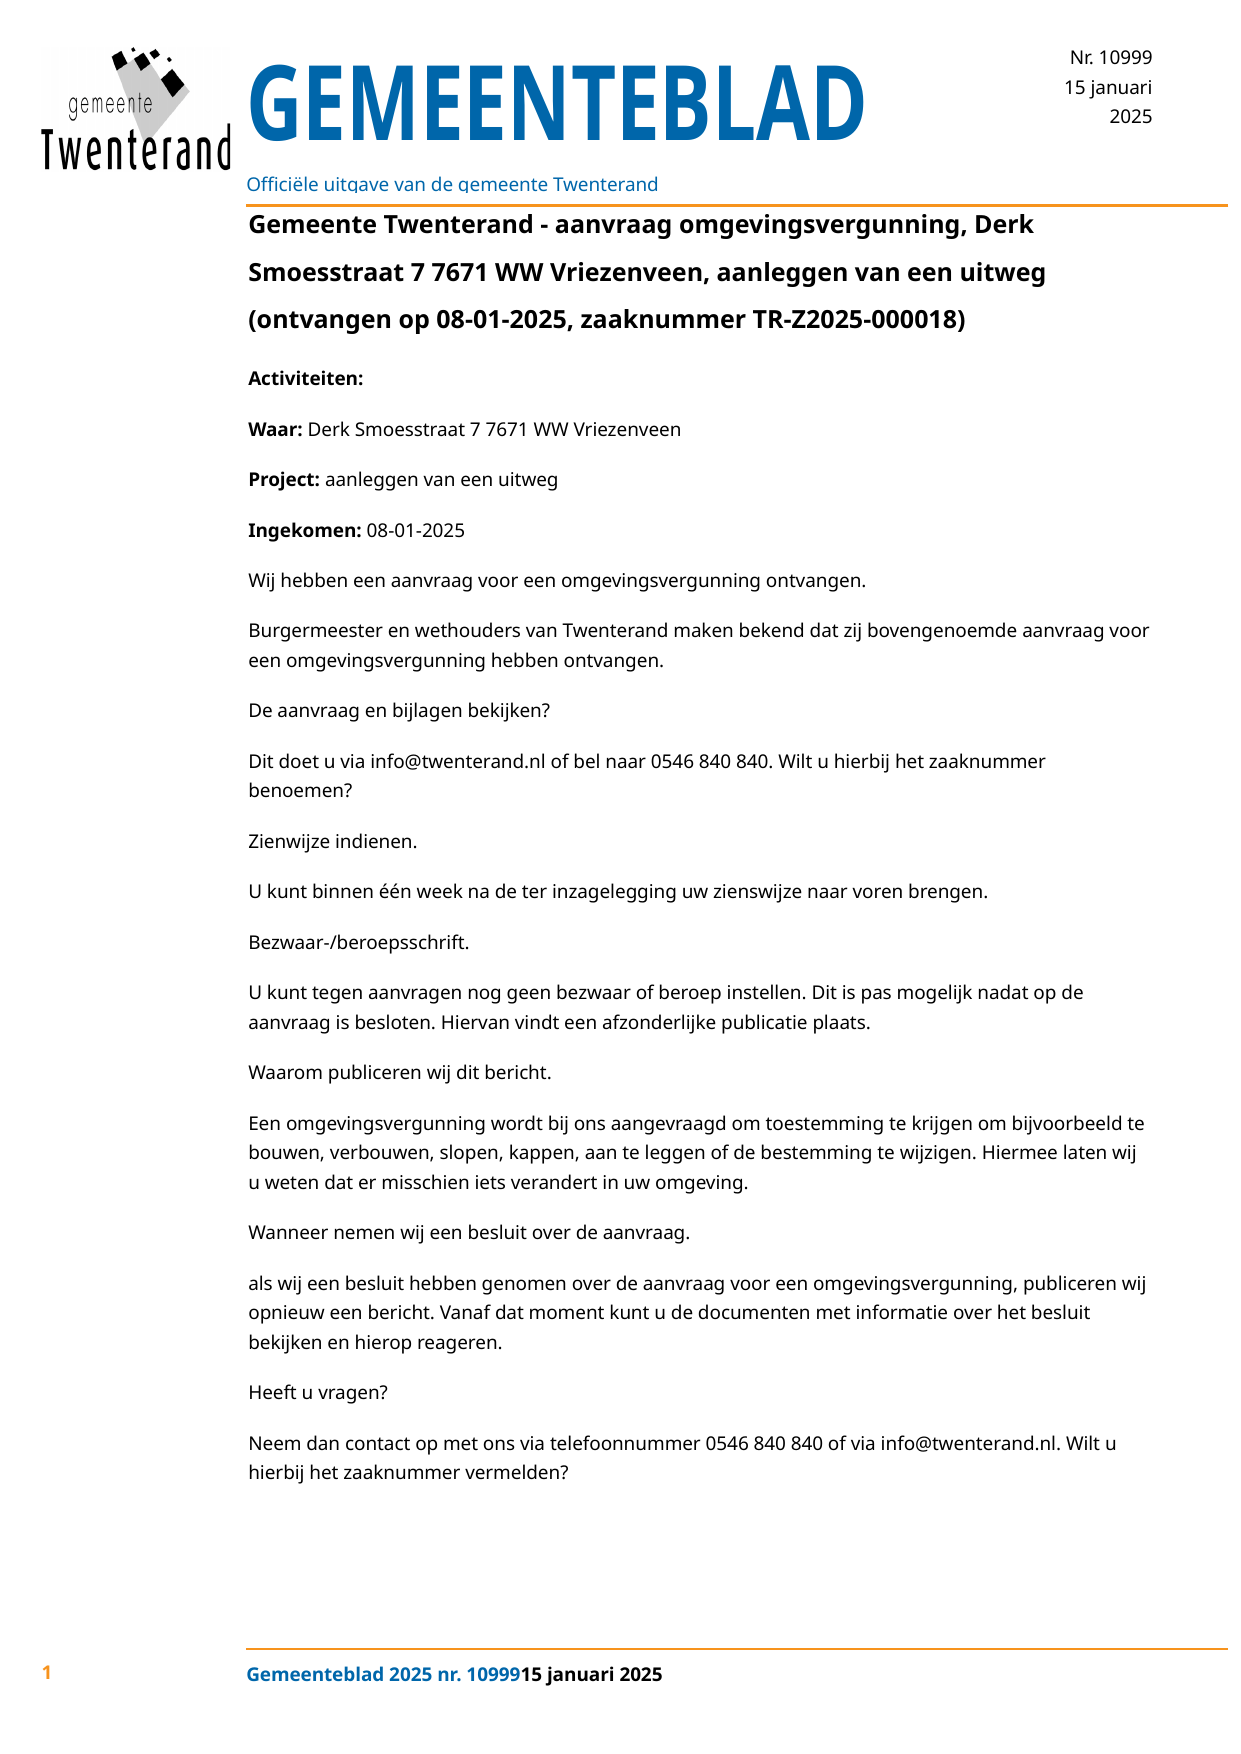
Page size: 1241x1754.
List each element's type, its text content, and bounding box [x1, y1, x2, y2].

text Ingekomen: 08-01-2025 [248, 517, 1152, 542]
picture [41, 47, 231, 172]
text U kunt binnen één week na de ter inzagelegging uw zienswijze naar voren brengen. [248, 878, 1152, 904]
text Zienwijze indienen. [248, 828, 1152, 854]
text Activiteiten: [248, 366, 1152, 391]
text Wij hebben een aanvraag voor een omgevingsvergunning ontvangen. [248, 567, 1152, 593]
text als wij een besluit hebben genomen over de aanvraag voor een omgevingsvergunning, publiceren wij opnieuw een bericht. Vanaf dat moment kunt u de documenten met informatie over het besluit bekijken en hierop reageren. [248, 1270, 1152, 1354]
text Wanneer nemen wij een besluit over de aanvraag. [248, 1219, 1152, 1245]
text Dit doet u via info@twenterand.nl of bel naar 0546 840 840. Wilt u hierbij het zaaknummer benoemen? [248, 748, 1152, 803]
text Heeft u vragen? [248, 1379, 1152, 1405]
text Project: aanleggen van een uitweg [248, 466, 1152, 492]
text U kunt tegen aanvragen nog geen bezwaar of beroep instellen. Dit is pas mogelijk nadat op de aanvraag is besloten. Hiervan vindt een afzonderlijke publicatie plaats. [248, 979, 1152, 1034]
text De aanvraag en bijlagen bekijken? [248, 698, 1152, 723]
text Waar: Derk Smoesstraat 7 7671 WW Vriezenveen [248, 416, 1152, 442]
text Bezwaar-/beroepsschrift. [248, 929, 1152, 954]
text Neem dan contact op met ons via telefoonnummer 0546 840 840 of via info@twenterand.nl. Wilt u hierbij het zaaknummer vermelden? [248, 1430, 1152, 1485]
text Burgermeester en wethouders van Twenterand maken bekend dat zij bovengenoemde aanvraag voor een omgevingsvergunning hebben ontvangen. [248, 618, 1152, 673]
text Waarom publiceren wij dit bericht. [248, 1059, 1152, 1085]
text Een omgevingsvergunning wordt bij ons aangevraagd om toestemming te krijgen om bijvoorbeeld te bouwen, verbouwen, slopen, kappen, aan te leggen of de bestemming te wijzigen. Hiermee laten wij u weten dat er misschien iets verandert in uw omgeving. [248, 1110, 1152, 1194]
text Gemeente Twenterand - aanvraag omgevingsvergunning, Derk Smoesstraat 7 7671 WW Vriezenveen, aanleggen van een uitweg (ontvangen op 08-01-2025, zaaknummer TR-Z2025-000018) [248, 207, 1152, 336]
